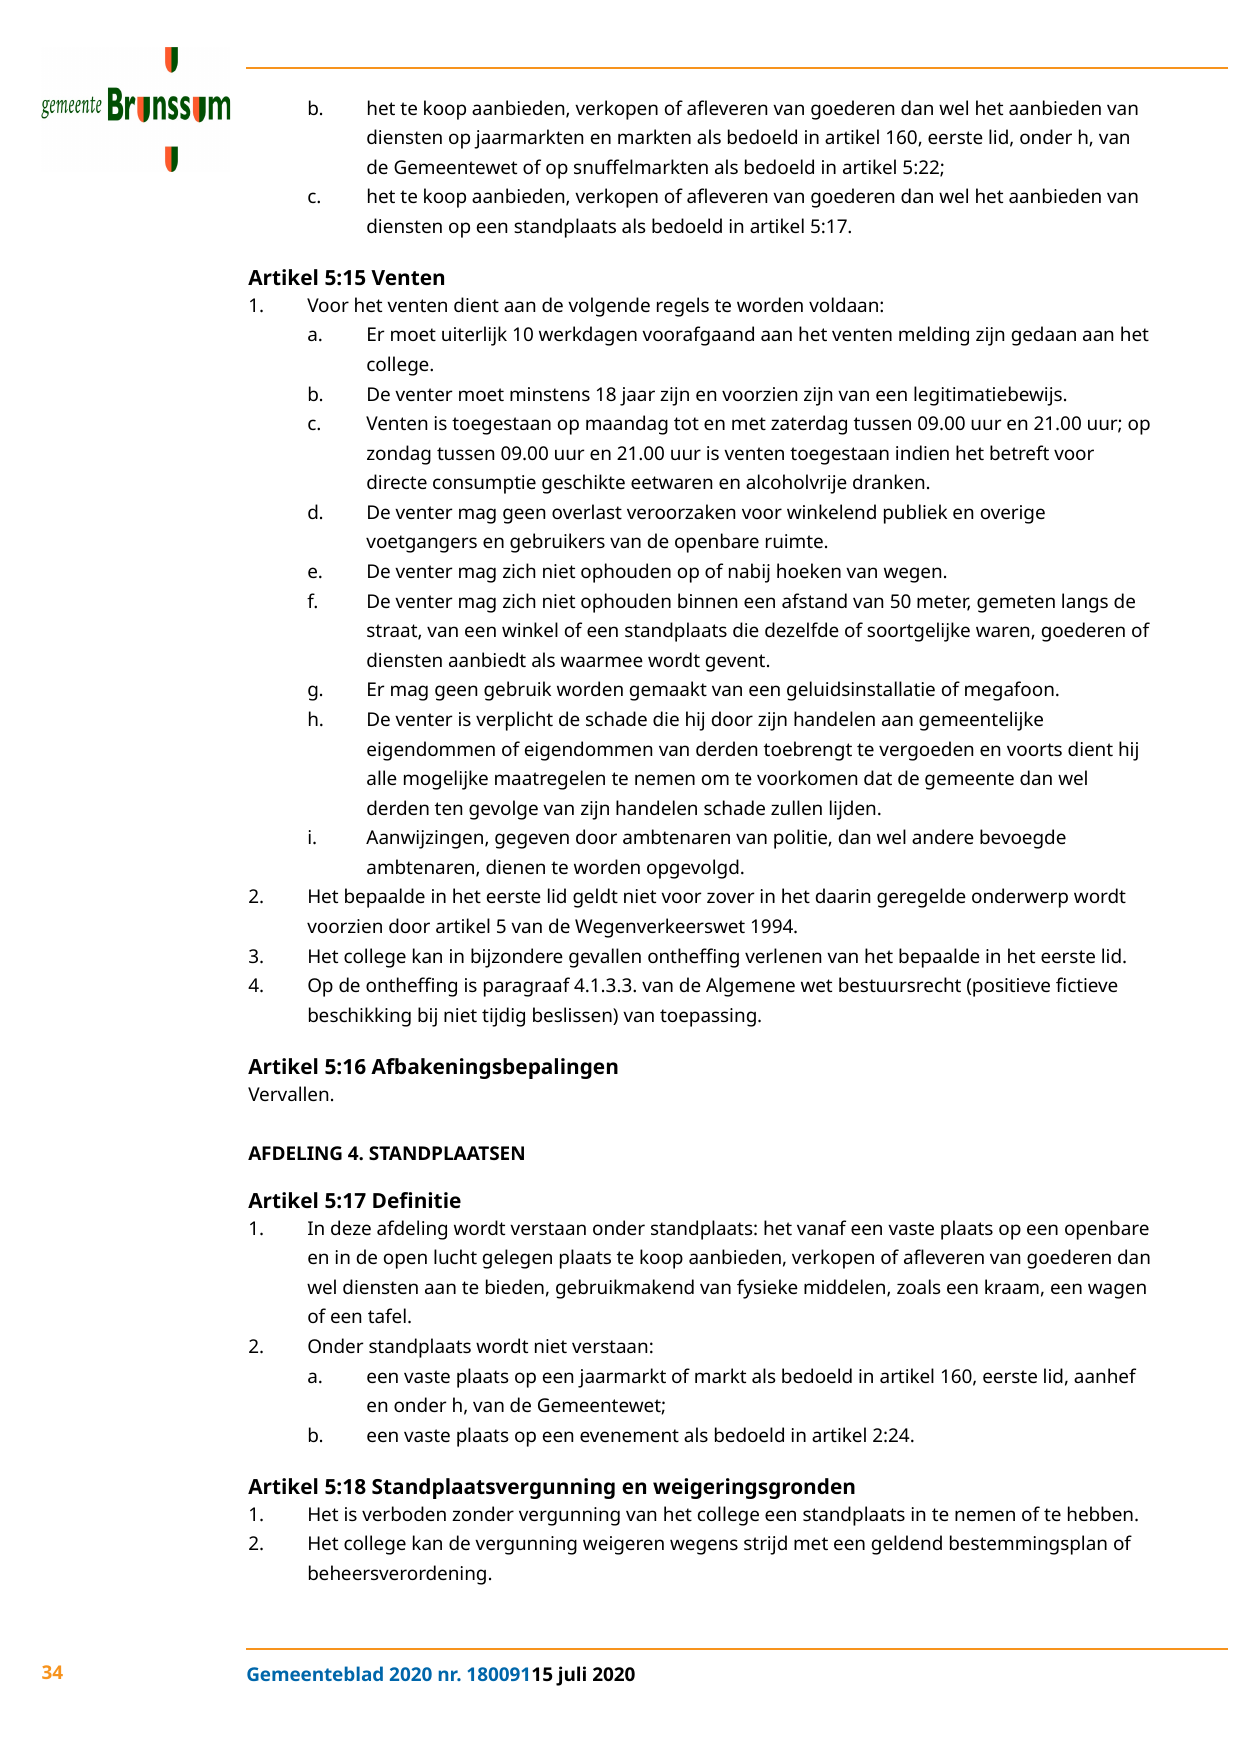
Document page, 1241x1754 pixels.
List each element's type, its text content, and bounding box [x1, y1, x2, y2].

list Het college kan de vergunning weigeren wegens strijd met een geldend bestemmingsplan of beheersverordening. [248, 1531, 1152, 1586]
list De venter mag zich niet ophouden op of nabij hoeken van wegen. [307, 558, 1152, 584]
list Aanwijzingen, gegeven door ambtenaren van politie, dan wel andere bevoegde ambtenaren, dienen te worden opgevolgd. [307, 824, 1152, 880]
list Het college kan in bijzondere gevallen ontheffing verlenen van het bepaalde in het eerste lid. [248, 943, 1152, 968]
picture [41, 47, 231, 172]
text Vervallen. [248, 1081, 1152, 1107]
text Artikel 5:18 Standplaatsvergunning en weigeringsgronden [248, 1472, 1152, 1501]
list een vaste plaats op een jaarmarkt of markt als bedoeld in artikel 160, eerste lid, aanhef en onder h, van de Gemeentewet; [307, 1363, 1152, 1418]
list In deze afdeling wordt verstaan onder standplaats: het vanaf een vaste plaats op een openbare en in de open lucht gelegen plaats te koop aanbieden, verkopen of afleveren van goederen dan wel diensten aan te bieden, gebruikmakend van fysieke middelen, zoals een kraam, een wagen of een tafel. [248, 1215, 1152, 1329]
list Het is verboden zonder vergunning van het college een standplaats in te nemen of te hebben. [248, 1501, 1152, 1527]
list een vaste plaats op een evenement als bedoeld in artikel 2:24. [307, 1422, 1152, 1448]
text AFDELING 4. STANDPLAATSEN [248, 1140, 1152, 1166]
text Artikel 5:15 Venten [248, 263, 1152, 292]
list het te koop aanbieden, verkopen of afleveren van goederen dan wel het aanbieden van diensten op jaarmarkten en markten als bedoeld in artikel 160, eerste lid, onder h, van de Gemeentewet of op snuffelmarkten als bedoeld in artikel 5:22; [307, 95, 1152, 180]
list Er moet uiterlijk 10 werkdagen voorafgaand aan het venten melding zijn gedaan aan het college. [307, 322, 1152, 377]
list Onder standplaats wordt niet verstaan: [248, 1333, 1152, 1359]
list De venter moet minstens 18 jaar zijn en voorzien zijn van een legitimatiebewijs. [307, 381, 1152, 406]
list Het bepaalde in het eerste lid geldt niet voor zover in het daarin geregelde onderwerp wordt voorzien door artikel 5 van de Wegenverkeerswet 1994. [248, 884, 1152, 939]
list De venter is verplicht de schade die hij door zijn handelen aan gemeentelijke eigendommen of eigendommen van derden toebrengt te vergoeden en voorts dient hij alle mogelijke maatregelen te nemen om te voorkomen dat de gemeente dan wel derden ten gevolge van zijn handelen schade zullen lijden. [307, 706, 1152, 821]
list Venten is toegestaan op maandag tot en met zaterdag tussen 09.00 uur en 21.00 uur; op zondag tussen 09.00 uur en 21.00 uur is venten toegestaan indien het betreft voor directe consumptie geschikte eetwaren en alcoholvrije dranken. [307, 410, 1152, 495]
text Artikel 5:17 Definitie [248, 1187, 1152, 1215]
list De venter mag geen overlast veroorzaken voor winkelend publiek en overige voetgangers en gebruikers van de openbare ruimte. [307, 499, 1152, 554]
list het te koop aanbieden, verkopen of afleveren van goederen dan wel het aanbieden van diensten op een standplaats als bedoeld in artikel 5:17. [307, 183, 1152, 239]
list De venter mag zich niet ophouden binnen een afstand van 50 meter, gemeten langs de straat, van een winkel of een standplaats die dezelfde of soortgelijke waren, goederen of diensten aanbiedt als waarmee wordt gevent. [307, 588, 1152, 673]
list Voor het venten dient aan de volgende regels te worden voldaan: [248, 292, 1152, 318]
list Er mag geen gebruik worden gemaakt van een geluidsinstallatie of megafoon. [307, 677, 1152, 702]
text Artikel 5:16 Afbakeningsbepalingen [248, 1052, 1152, 1081]
list Op de ontheffing is paragraaf 4.1.3.3. van de Algemene wet bestuursrecht (positieve fictieve beschikking bij niet tijdig beslissen) van toepassing. [248, 972, 1152, 1028]
